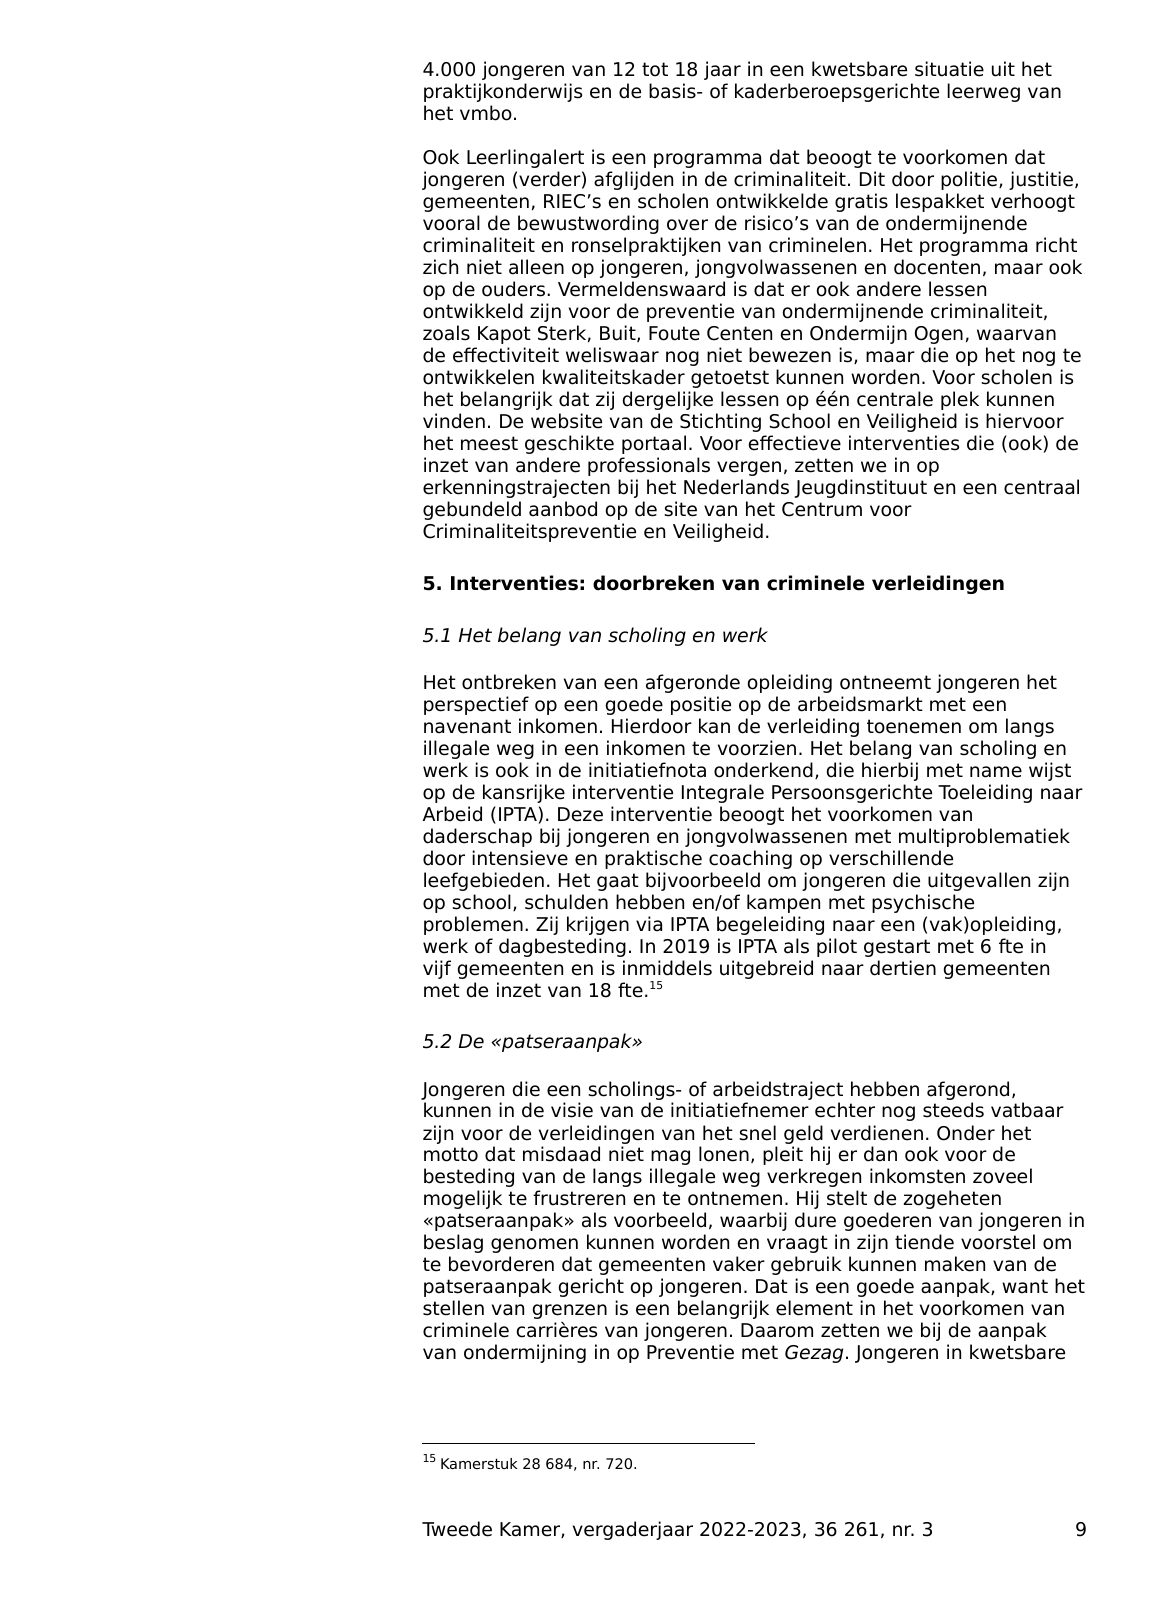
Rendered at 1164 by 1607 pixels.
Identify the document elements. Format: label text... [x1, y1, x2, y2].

text Het ontbreken van een afgeronde opleiding ontneemt jongeren het perspectief op een goede positie op de arbeidsmarkt met een navenant inkomen. Hierdoor kan de verleiding toenemen om langs illegale weg in een inkomen te voorzien. Het belang van scholing en werk is ook in de initiatiefnota onderkend, die hierbij met name wijst op de kansrijke interventie Integrale Persoonsgerichte Toeleiding naar Arbeid (IPTA). Deze interventie beoogt het voorkomen van daderschap bij jongeren en jongvolwassenen met multiproblematiek door intensieve en praktische coaching op verschillende leefgebieden. Het gaat bijvoorbeeld om jongeren die uitgevallen zijn op school, schulden hebben en/of kampen met psychische problemen. Zij krijgen via IPTA begeleiding naar een (vak)opleiding, werk of dagbesteding. In 2019 is IPTA als pilot gestart met 6 fte in vijf gemeenten en is inmiddels uitgebreid naar dertien gemeenten met de inzet van 18 fte. [422, 672, 1087, 1001]
text Kamerstuk 28 684, nr. 720. [422, 1452, 1087, 1474]
text Ook Leerlingalert is een programma dat beoogt te voorkomen dat jongeren (verder) afglijden in de criminaliteit. Dit door politie, justitie, gemeenten, RIEC’s en scholen ontwikkelde gratis lespakket verhoogt vooral de bewustwording over de risico’s van de ondermijnende criminaliteit en ronselpraktijken van criminelen. Het programma richt zich niet alleen op jongeren, jongvolwassenen en docenten, maar ook op de ouders. Vermeldenswaard is dat er ook andere lessen ontwikkeld zijn voor de preventie van ondermijnende criminaliteit, zoals Kapot Sterk, Buit, Foute Centen en Ondermijn Ogen, waarvan de effectiviteit weliswaar nog niet bewezen is, maar die op het nog te ontwikkelen kwaliteitskader getoetst kunnen worden. Voor scholen is het belangrijk dat zij dergelijke lessen op één centrale plek kunnen vinden. De website van de Stichting School en Veiligheid is hiervoor het meest geschikte portaal. Voor effectieve interventies die (ook) de inzet van andere professionals vergen, zetten we in op erkenningstrajecten bij het Nederlands Jeugdinstituut en een centraal gebundeld aanbod op de site van het Centrum voor Criminaliteitspreventie en Veiligheid. [422, 147, 1087, 543]
subtitle 5.2 De «patseraanpak» [422, 1031, 1087, 1053]
subtitle 5.1 Het belang van scholing en werk [422, 625, 1087, 647]
text 4.000 jongeren van 12 tot 18 jaar in een kwetsbare situatie uit het praktijkonderwijs en de basis- of kaderberoepsgerichte leerweg van het vmbo. [422, 59, 1087, 125]
subtitle 5. Interventies: doorbreken van criminele verleidingen [422, 573, 1087, 595]
text Jongeren die een scholings- of arbeidstraject hebben afgerond, kunnen in de visie van de initiatiefnemer echter nog steeds vatbaar zijn voor de verleidingen van het snel geld verdienen. Onder het motto dat misdaad niet mag lonen, pleit hij er dan ook voor de besteding van de langs illegale weg verkregen inkomsten zoveel mogelijk te frustreren en te ontnemen. Hij stelt de zogeheten «patseraanpak» als voorbeeld, waarbij dure goederen van jongeren in beslag genomen kunnen worden en vraagt in zijn tiende voorstel om te bevorderen dat gemeenten vaker gebruik kunnen maken van de patseraanpak gericht op jongeren. Dat is een goede aanpak, want het stellen van grenzen is een belangrijk element in het voorkomen van criminele carrières van jongeren. Daarom zetten we bij de aanpak van ondermijning in op Preventie met Gezag. Jongeren in kwetsbare [422, 1078, 1087, 1364]
